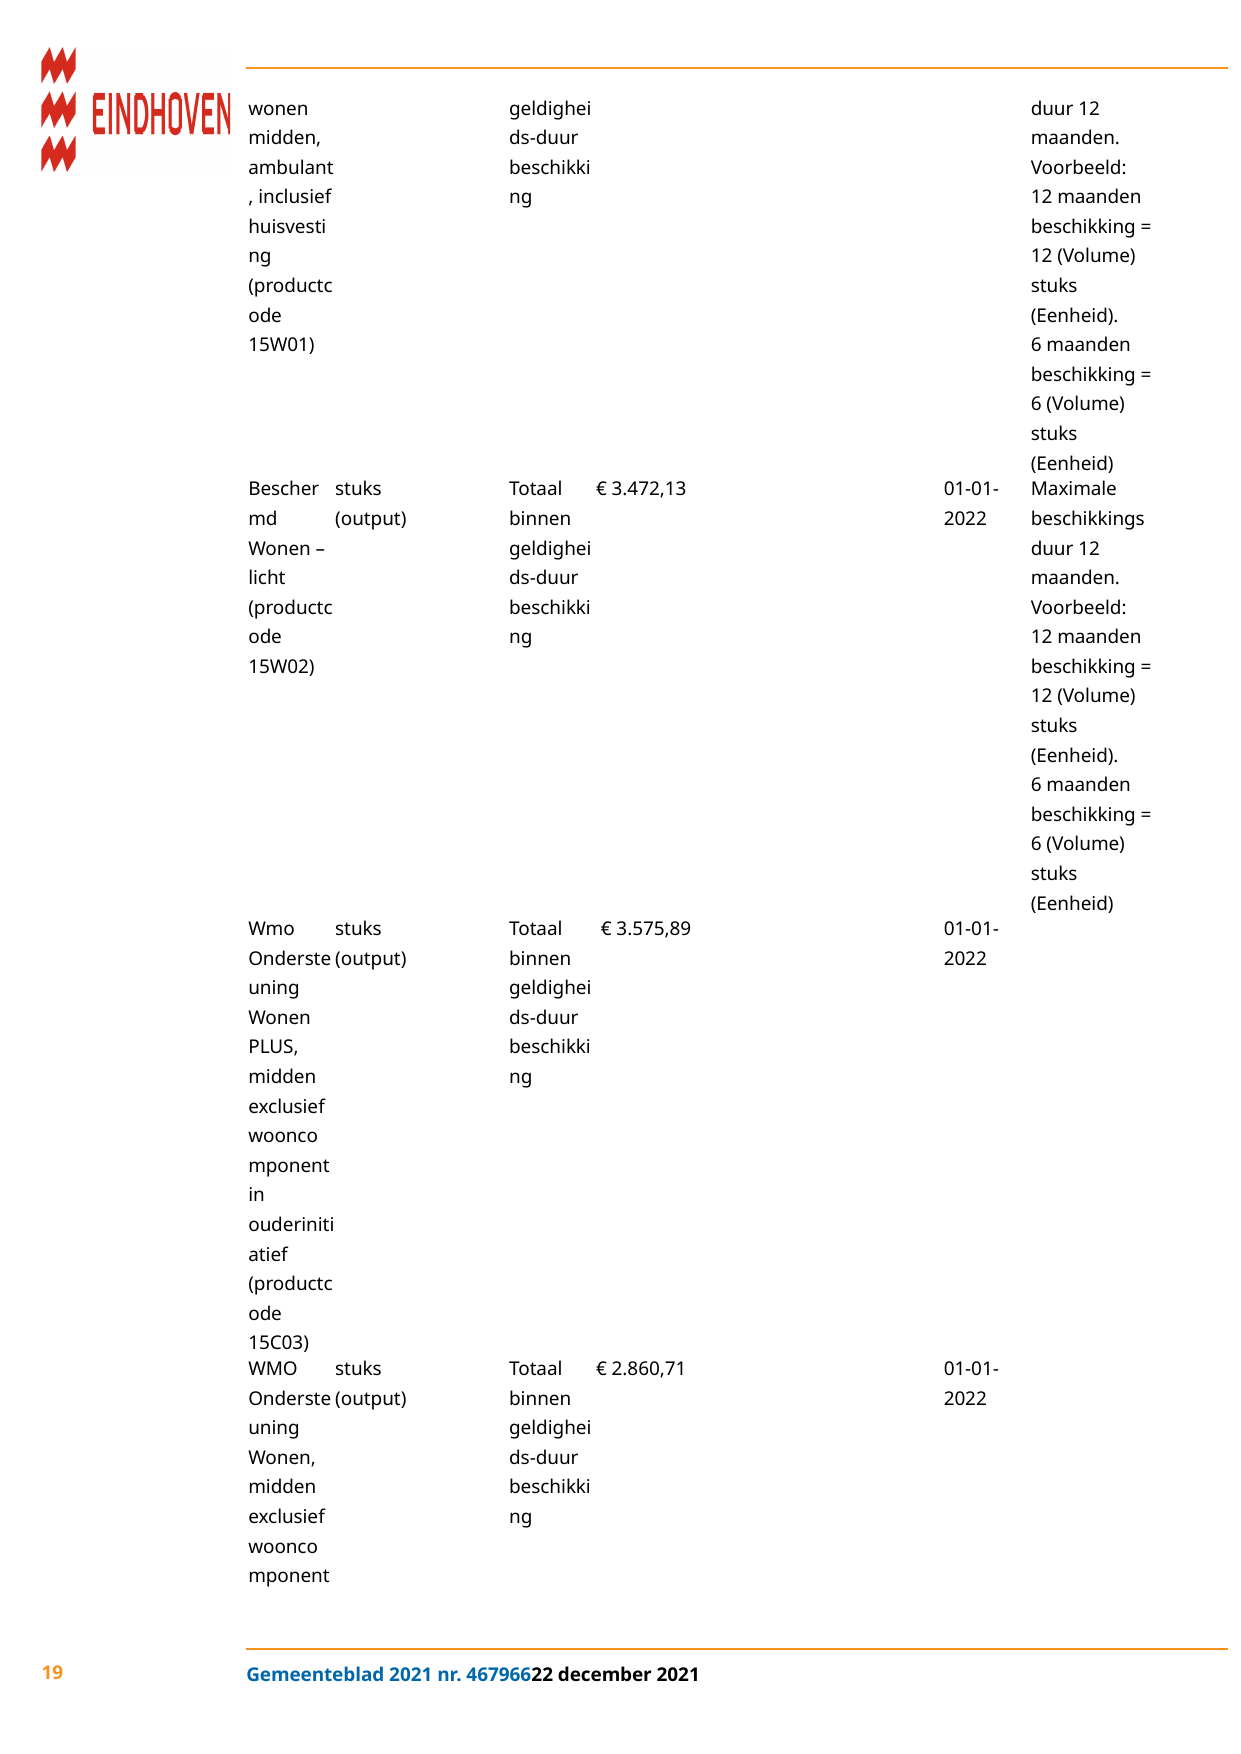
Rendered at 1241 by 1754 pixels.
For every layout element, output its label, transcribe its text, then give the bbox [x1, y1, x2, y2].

table_cell WMO Ondersteuning Wonen, midden exclusief wooncomponent [248, 1355, 335, 1588]
table_cell [770, 95, 857, 476]
picture [41, 47, 231, 172]
table_cell [422, 95, 509, 476]
table_cell [596, 95, 770, 476]
table_cell stuks (output) [335, 476, 422, 915]
table_cell [857, 1355, 943, 1588]
table_cell [770, 1355, 857, 1588]
table_cell [857, 95, 943, 476]
table_cell € 3.575,89 [596, 915, 770, 1355]
table_cell stuks (output) [335, 915, 422, 1355]
table_cell [944, 95, 1031, 476]
table_cell geldigheids-duur beschikking [509, 95, 596, 476]
table_cell Maximale beschikkingsduur 12 maanden. Voorbeeld: 12 maanden beschikking = 12 (Volume) stuks (Eenheid). 6 maanden beschikking = 6 (Volume) stuks (Eenheid) [1031, 476, 1152, 915]
table_cell [1031, 1355, 1152, 1588]
table_cell [857, 476, 943, 915]
table_cell € 2.860,71 [596, 1355, 770, 1588]
table_cell Beschermd Wonen – licht (productcode 15W02) [248, 476, 335, 915]
table_cell Totaal binnen geldigheids-duur beschikking [509, 1355, 596, 1588]
table_cell [1031, 915, 1152, 1355]
table_cell Totaal binnen geldigheids-duur beschikking [509, 915, 596, 1355]
table_cell [770, 476, 857, 915]
table_cell 01-01-2022 [944, 1355, 1031, 1588]
table_cell stuks (output) [335, 1355, 422, 1588]
table_cell [422, 1355, 509, 1588]
table_cell € 3.472,13 [596, 476, 770, 915]
table_cell Totaal binnen geldigheids-duur beschikking [509, 476, 596, 915]
table_cell wonen midden, ambulant, inclusief huisvesting (productcode 15W01) [248, 95, 335, 476]
table_cell duur 12 maanden. Voorbeeld: 12 maanden beschikking = 12 (Volume) stuks (Eenheid). 6 maanden beschikking = 6 (Volume) stuks (Eenheid) [1031, 95, 1152, 476]
table_cell [770, 915, 857, 1355]
table_cell [422, 476, 509, 915]
table_cell [335, 95, 422, 476]
table_cell 01-01-2022 [944, 915, 1031, 1355]
table_cell 01-01-2022 [944, 476, 1031, 915]
table_cell [857, 915, 943, 1355]
table_cell [422, 915, 509, 1355]
table_cell Wmo Ondersteuning Wonen PLUS, midden exclusief wooncomponent in ouderinitiatief (productcode 15C03) [248, 915, 335, 1355]
